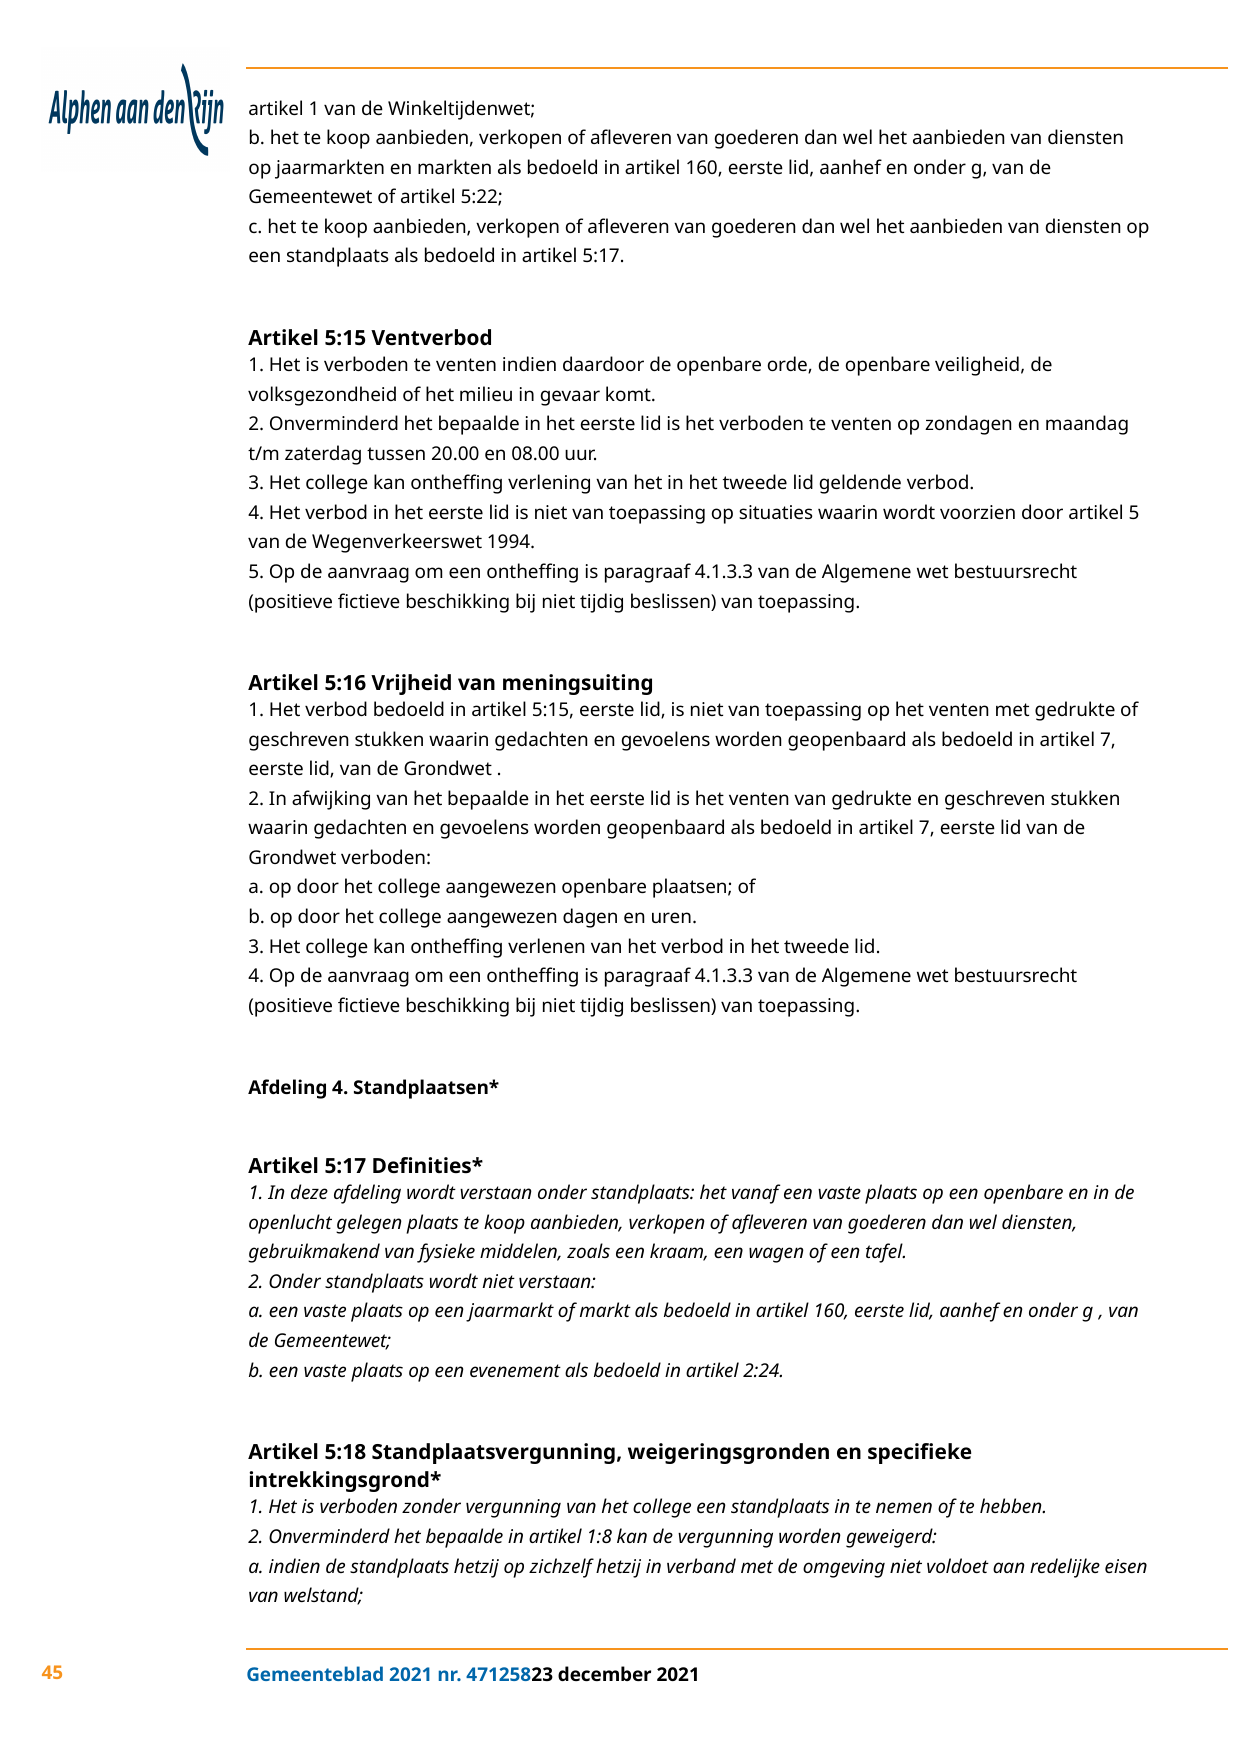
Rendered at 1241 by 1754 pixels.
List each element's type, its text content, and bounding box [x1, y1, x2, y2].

text 2. Onverminderd het bepaalde in het eerste lid is het verboden te venten op zondagen en maandag t/m zaterdag tussen 20.00 en 08.00 uur. [248, 410, 1152, 466]
text b. een vaste plaats op een evenement als bedoeld in artikel 2:24. [248, 1357, 1152, 1383]
text 4. Het verbod in het eerste lid is niet van toepassing op situaties waarin wordt voorzien door artikel 5 van de Wegenverkeerswet 1994. [248, 499, 1152, 554]
text 4. Op de aanvraag om een ontheffing is paragraaf 4.1.3.3 van de Algemene wet bestuursrecht (positieve fictieve beschikking bij niet tijdig beslissen) van toepassing. [248, 962, 1152, 1018]
text 2. Onder standplaats wordt niet verstaan: [248, 1268, 1152, 1294]
text a. indien de standplaats hetzij op zichzelf hetzij in verband met de omgeving niet voldoet aan redelijke eisen van welstand; [248, 1553, 1152, 1608]
text 1. Het is verboden te venten indien daardoor de openbare orde, de openbare veiligheid, de volksgezondheid of het milieu in gevaar komt. [248, 351, 1152, 406]
text a. op door het college aangewezen openbare plaatsen; of [248, 874, 1152, 899]
picture [41, 47, 231, 172]
text 2. Onverminderd het bepaalde in artikel 1:8 kan de vergunning worden geweigerd: [248, 1523, 1152, 1549]
text 1. In deze afdeling wordt verstaan onder standplaats: het vanaf een vaste plaats op een openbare en in de openlucht gelegen plaats te koop aanbieden, verkopen of afleveren van goederen dan wel diensten, gebruikmakend van fysieke middelen, zoals een kraam, een wagen of een tafel. [248, 1179, 1152, 1264]
text Artikel 5:16 Vrijheid van meningsuiting [248, 668, 1152, 696]
text c. het te koop aanbieden, verkopen of afleveren van goederen dan wel het aanbieden van diensten op een standplaats als bedoeld in artikel 5:17. [248, 213, 1152, 268]
text a. een vaste plaats op een jaarmarkt of markt als bedoeld in artikel 160, eerste lid, aanhef en onder g , van de Gemeentewet; [248, 1298, 1152, 1353]
text 5. Op de aanvraag om een ontheffing is paragraaf 4.1.3.3 van de Algemene wet bestuursrecht (positieve fictieve beschikking bij niet tijdig beslissen) van toepassing. [248, 558, 1152, 613]
text Artikel 5:15 Ventverbod [248, 323, 1152, 351]
text 2. In afwijking van het bepaalde in het eerste lid is het venten van gedrukte en geschreven stukken waarin gedachten en gevoelens worden geopenbaard als bedoeld in artikel 7, eerste lid van de Grondwet verboden: [248, 785, 1152, 870]
text 1. Het verbod bedoeld in artikel 5:15, eerste lid, is niet van toepassing op het venten met gedrukte of geschreven stukken waarin gedachten en gevoelens worden geopenbaard als bedoeld in artikel 7, eerste lid, van de Grondwet . [248, 696, 1152, 781]
text b. het te koop aanbieden, verkopen of afleveren van goederen dan wel het aanbieden van diensten op jaarmarkten en markten als bedoeld in artikel 160, eerste lid, aanhef en onder g, van de Gemeentewet of artikel 5:22; [248, 124, 1152, 209]
text artikel 1 van de Winkeltijdenwet; [248, 95, 1152, 121]
text 3. Het college kan ontheffing verlening van het in het tweede lid geldende verbod. [248, 469, 1152, 495]
text b. op door het college aangewezen dagen en uren. [248, 903, 1152, 929]
text 3. Het college kan ontheffing verlenen van het verbod in het tweede lid. [248, 933, 1152, 959]
text Afdeling 4. Standplaatsen* [248, 1072, 1152, 1101]
text 1. Het is verboden zonder vergunning van het college een standplaats in te nemen of te hebben. [248, 1494, 1152, 1519]
text Artikel 5:18 Standplaatsvergunning, weigeringsgronden en specifieke intrekkingsgrond* [248, 1437, 1152, 1494]
text Artikel 5:17 Definities* [248, 1151, 1152, 1179]
